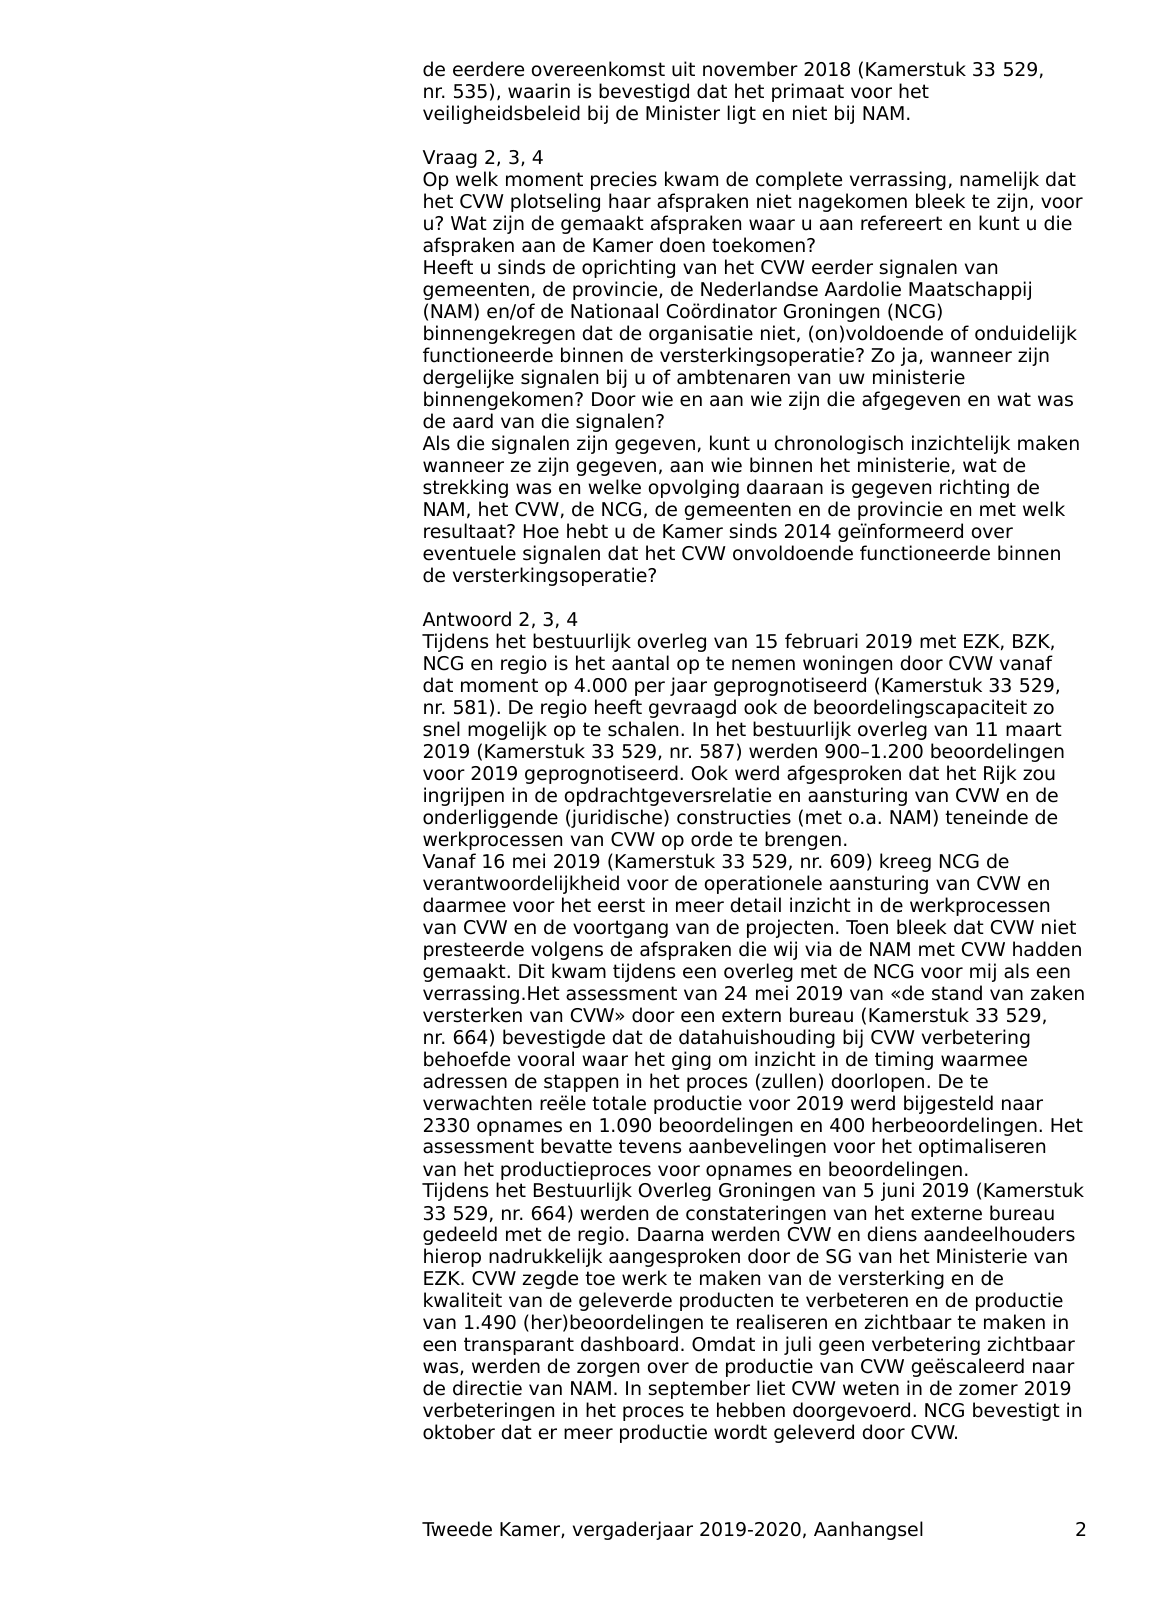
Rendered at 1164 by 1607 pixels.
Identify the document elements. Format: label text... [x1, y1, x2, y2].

text Tijdens het bestuurlijk overleg van 15 februari 2019 met EZK, BZK, NCG en regio is het aantal op te nemen woningen door CVW vanaf dat moment op 4.000 per jaar geprognotiseerd (Kamerstuk 33 529, nr. 581). De regio heeft gevraagd ook de beoordelingscapaciteit zo snel mogelijk op te schalen. In het bestuurlijk overleg van 11 maart 2019 (Kamerstuk 33 529, nr. 587) werden 900–1.200 beoordelingen voor 2019 geprognotiseerd. Ook werd afgesproken dat het Rijk zou ingrijpen in de opdrachtgeversrelatie en aansturing van CVW en de onderliggende (juridische) constructies (met o.a. NAM) teneinde de werkprocessen van CVW op orde te brengen. [422, 631, 1087, 851]
text Vraag 2, 3, 4 [422, 147, 1087, 169]
text Antwoord 2, 3, 4 [422, 609, 1087, 631]
text de eerdere overeenkomst uit november 2018 (Kamerstuk 33 529, nr. 535), waarin is bevestigd dat het primaat voor het veiligheidsbeleid bij de Minister ligt en niet bij NAM. [422, 59, 1087, 125]
text Op welk moment precies kwam de complete verrassing, namelijk dat het CVW plotseling haar afspraken niet nagekomen bleek te zijn, voor u? Wat zijn de gemaakt afspraken waar u aan refereert en kunt u die afspraken aan de Kamer doen toekomen? [422, 169, 1087, 257]
text Heeft u sinds de oprichting van het CVW eerder signalen van gemeenten, de provincie, de Nederlandse Aardolie Maatschappij (NAM) en/of de Nationaal Coördinator Groningen (NCG) binnengekregen dat de organisatie niet, (on)voldoende of onduidelijk functioneerde binnen de versterkingsoperatie? Zo ja, wanneer zijn dergelijke signalen bij u of ambtenaren van uw ministerie binnengekomen? Door wie en aan wie zijn die afgegeven en wat was de aard van die signalen? [422, 257, 1087, 433]
text Vanaf 16 mei 2019 (Kamerstuk 33 529, nr. 609) kreeg NCG de verantwoordelijkheid voor de operationele aansturing van CVW en daarmee voor het eerst in meer detail inzicht in de werkprocessen van CVW en de voortgang van de projecten. Toen bleek dat CVW niet presteerde volgens de afspraken die wij via de NAM met CVW hadden gemaakt. Dit kwam tijdens een overleg met de NCG voor mij als een verrassing.Het assessment van 24 mei 2019 van «de stand van zaken versterken van CVW» door een extern bureau (Kamerstuk 33 529, nr. 664) bevestigde dat de datahuishouding bij CVW verbetering behoefde vooral waar het ging om inzicht in de timing waarmee adressen de stappen in het proces (zullen) doorlopen. De te verwachten reële totale productie voor 2019 werd bijgesteld naar 2330 opnames en 1.090 beoordelingen en 400 herbeoordelingen. Het assessment bevatte tevens aanbevelingen voor het optimaliseren van het productieproces voor opnames en beoordelingen. [422, 851, 1087, 1180]
text Tijdens het Bestuurlijk Overleg Groningen van 5 juni 2019 (Kamerstuk 33 529, nr. 664) werden de constateringen van het externe bureau gedeeld met de regio. Daarna werden CVW en diens aandeelhouders hierop nadrukkelijk aangesproken door de SG van het Ministerie van EZK. CVW zegde toe werk te maken van de versterking en de kwaliteit van de geleverde producten te verbeteren en de productie van 1.490 (her)beoordelingen te realiseren en zichtbaar te maken in een transparant dashboard. Omdat in juli geen verbetering zichtbaar was, werden de zorgen over de productie van CVW geëscaleerd naar de directie van NAM. In september liet CVW weten in de zomer 2019 verbeteringen in het proces te hebben doorgevoerd. NCG bevestigt in oktober dat er meer productie wordt geleverd door CVW. [422, 1180, 1087, 1444]
text Als die signalen zijn gegeven, kunt u chronologisch inzichtelijk maken wanneer ze zijn gegeven, aan wie binnen het ministerie, wat de strekking was en welke opvolging daaraan is gegeven richting de NAM, het CVW, de NCG, de gemeenten en de provincie en met welk resultaat? Hoe hebt u de Kamer sinds 2014 geïnformeerd over eventuele signalen dat het CVW onvoldoende functioneerde binnen de versterkingsoperatie? [422, 433, 1087, 587]
